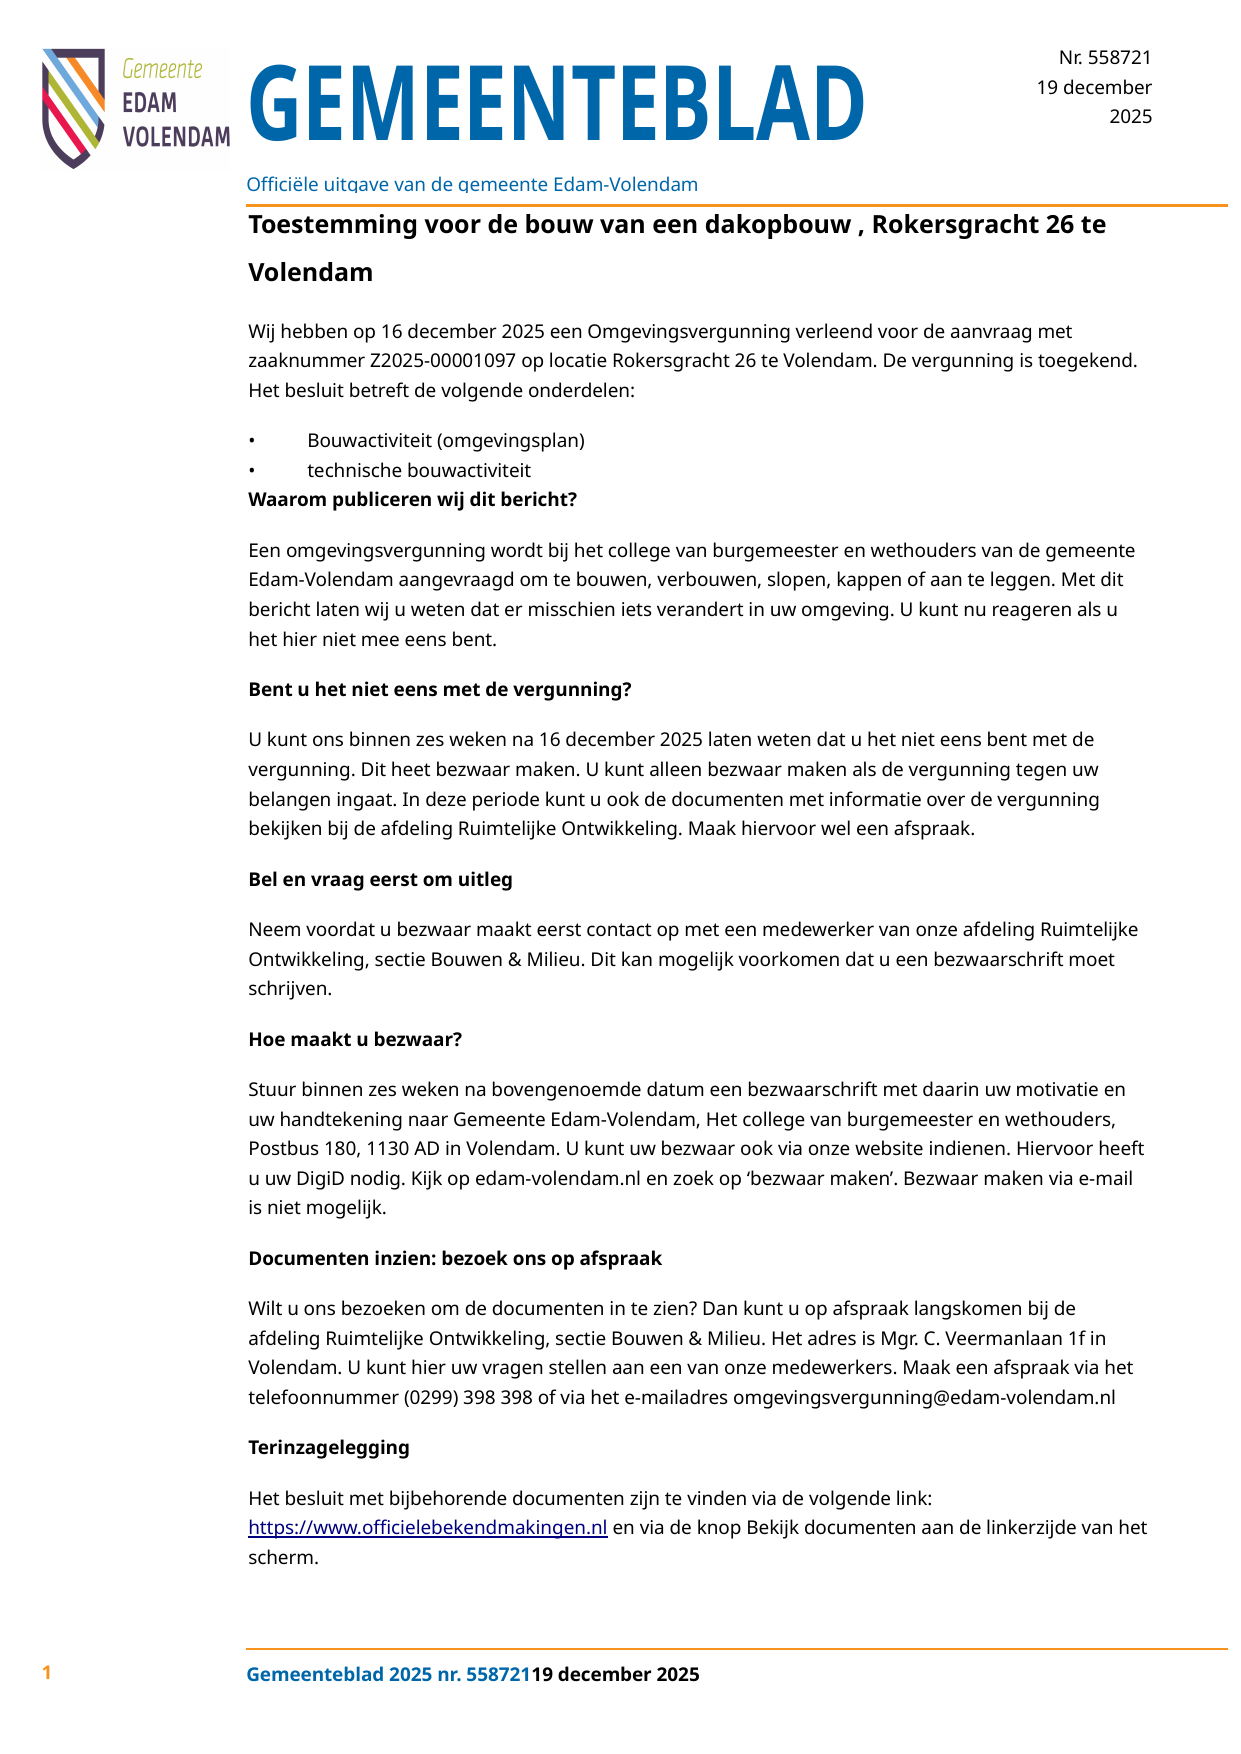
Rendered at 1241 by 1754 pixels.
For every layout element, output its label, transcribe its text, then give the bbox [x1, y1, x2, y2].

text Neem voordat u bezwaar maakt eerst contact op met een medewerker van onze afdeling Ruimtelijke Ontwikkeling, sectie Bouwen & Milieu. Dit kan mogelijk voorkomen dat u een bezwaarschrift moet schrijven. [248, 916, 1152, 1001]
picture [41, 47, 231, 172]
text Terinzagelegging [248, 1434, 1152, 1460]
text Wij hebben op 16 december 2025 een Omgevingsvergunning verleend voor de aanvraag met zaaknummer Z2025-00001097 op locatie Rokersgracht 26 te Volendam. De vergunning is toegekend. Het besluit betreft de volgende onderdelen: [248, 318, 1152, 403]
text Wilt u ons bezoeken om de documenten in te zien? Dan kunt u op afspraak langskomen bij de afdeling Ruimtelijke Ontwikkeling, sectie Bouwen & Milieu. Het adres is Mgr. C. Veermanlaan 1f in Volendam. U kunt hier uw vragen stellen aan een van onze medewerkers. Maak een afspraak via het telefoonnummer (0299) 398 398 of via het e-mailadres omgevingsvergunning@edam-volendam.nl [248, 1295, 1152, 1410]
text U kunt ons binnen zes weken na 16 december 2025 laten weten dat u het niet eens bent met de vergunning. Dit heet bezwaar maken. U kunt alleen bezwaar maken als de vergunning tegen uw belangen ingaat. In deze periode kunt u ook de documenten met informatie over de vergunning bekijken bij de afdeling Ruimtelijke Ontwikkeling. Maak hiervoor wel een afspraak. [248, 727, 1152, 841]
text Hoe maakt u bezwaar? [248, 1026, 1152, 1052]
text Een omgevingsvergunning wordt bij het college van burgemeester en wethouders van de gemeente Edam-Volendam aangevraagd om te bouwen, verbouwen, slopen, kappen of aan te leggen. Met dit bericht laten wij u weten dat er misschien iets verandert in uw omgeving. U kunt nu reageren als u het hier niet mee eens bent. [248, 537, 1152, 652]
text Het besluit met bijbehorende documenten zijn te vinden via de volgende link: https://www.officielebekendmakingen.nl en via de knop Bekijk documenten aan de linkerzijde van het scherm. [248, 1485, 1152, 1570]
list technische bouwactiviteit [248, 457, 1152, 483]
list Bouwactiviteit (omgevingsplan) [248, 427, 1152, 453]
text Bel en vraag eerst om uitleg [248, 866, 1152, 892]
text Bent u het niet eens met de vergunning? [248, 676, 1152, 702]
text Waarom publiceren wij dit bericht? [248, 487, 1152, 512]
text Toestemming voor de bouw van een dakopbouw , Rokersgracht 26 te Volendam [248, 207, 1152, 288]
text Stuur binnen zes weken na bovengenoemde datum een bezwaarschrift met daarin uw motivatie en uw handtekening naar Gemeente Edam-Volendam, Het college van burgemeester en wethouders, Postbus 180, 1130 AD in Volendam. U kunt uw bezwaar ook via onze website indienen. Hiervoor heeft u uw DigiD nodig. Kijk op edam-volendam.nl en zoek op ‘bezwaar maken’. Bezwaar maken via e-mail is niet mogelijk. [248, 1076, 1152, 1220]
text Documenten inzien: bezoek ons op afspraak [248, 1245, 1152, 1271]
